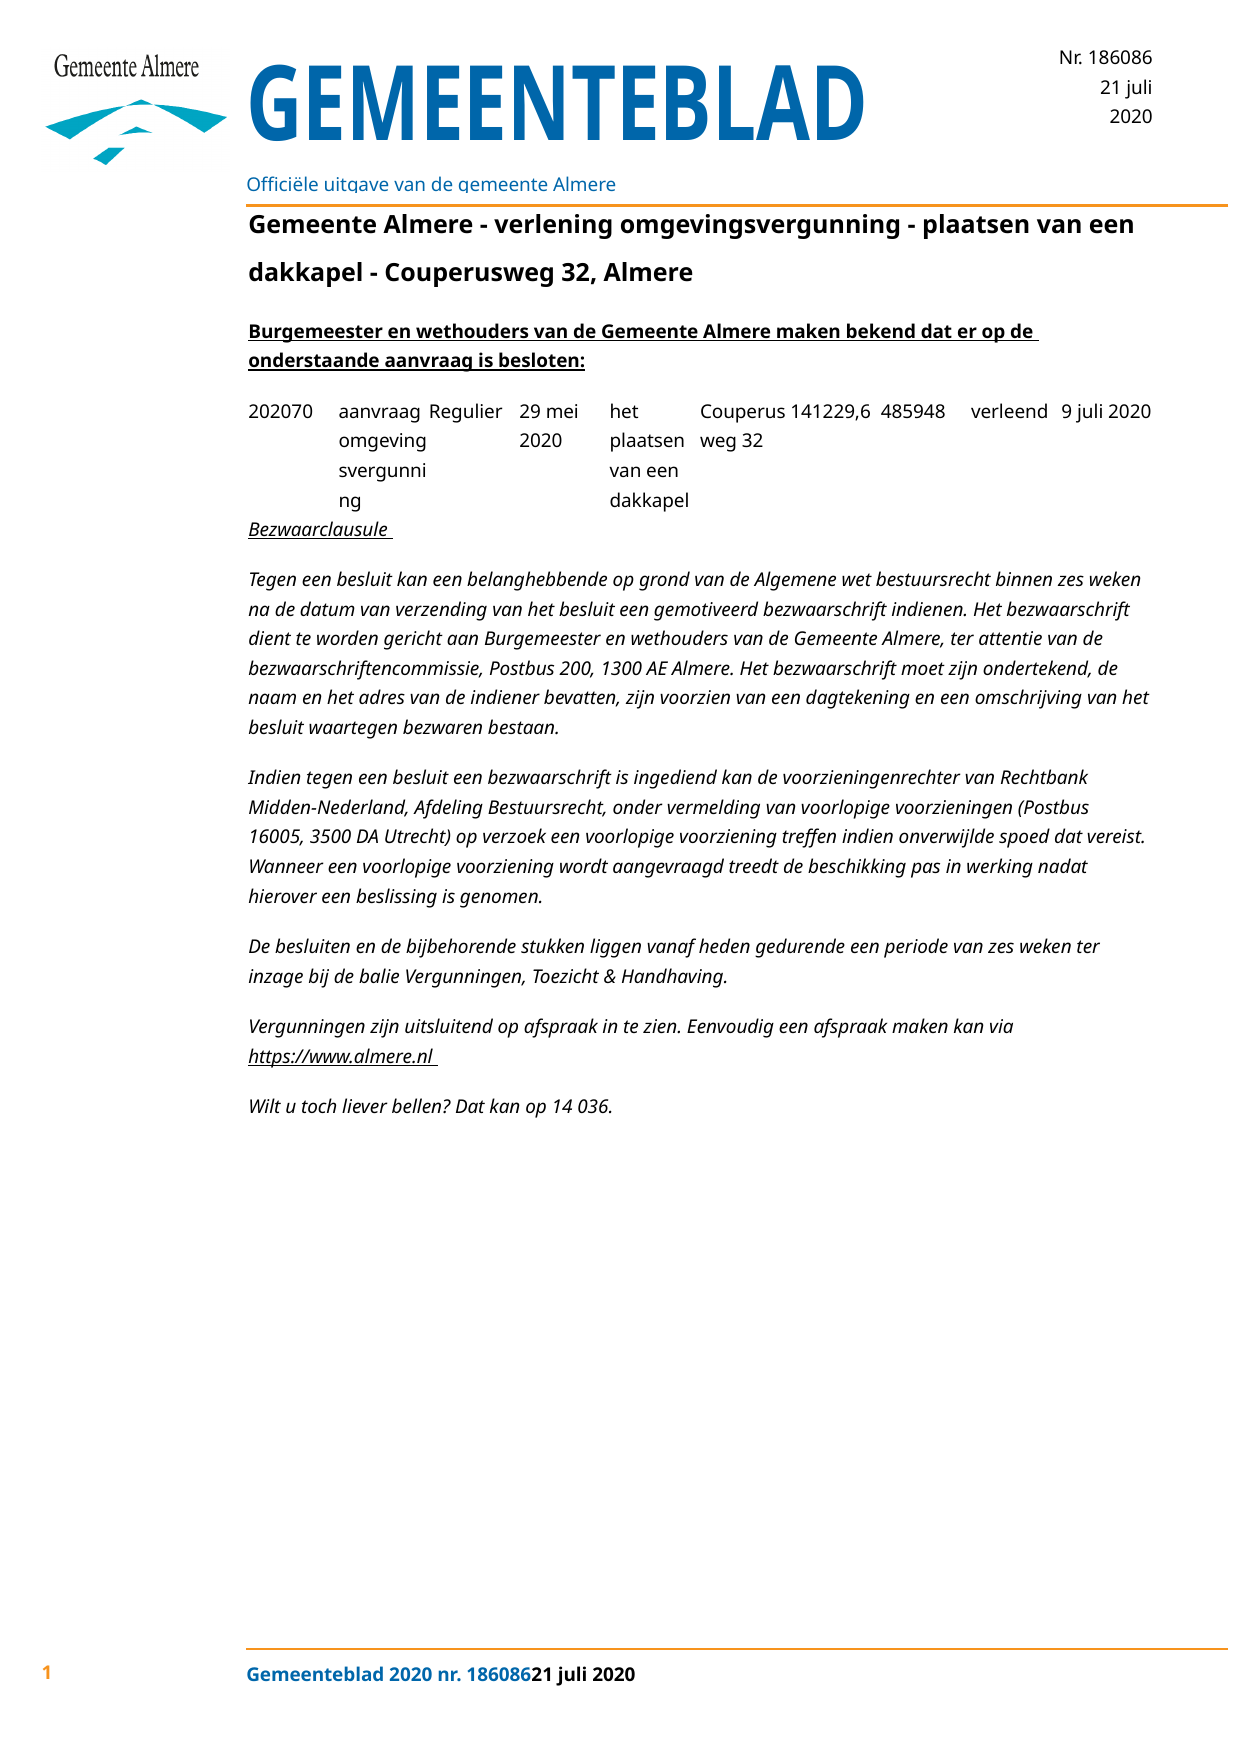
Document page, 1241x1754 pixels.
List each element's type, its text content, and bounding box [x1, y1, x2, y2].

text De besluiten en de bijbehorende stukken liggen vanaf heden gedurende een periode van zes weken ter inzage bij de balie Vergunningen, Toezicht & Handhaving. [248, 933, 1152, 988]
table_header 9 juli 2020 [1061, 398, 1152, 512]
text Gemeente Almere - verlening omgevingsvergunning - plaatsen van een dakkapel - Couperusweg 32, Almere [248, 207, 1152, 288]
table_header Regulier [429, 398, 519, 512]
text Wilt u toch liever bellen? Dat kan op 14 036. [248, 1093, 1152, 1119]
text Bezwaarclausule [248, 516, 1152, 541]
table_header 29 mei 2020 [519, 398, 609, 512]
table_header 485948 [881, 398, 971, 512]
table_header het plaatsen van een dakkapel [609, 398, 700, 512]
table_header 202070 [248, 398, 338, 512]
picture [41, 47, 231, 172]
table_header aanvraag omgevingsvergunning [338, 398, 429, 512]
text Tegen een besluit kan een belanghebbende op grond van de Algemene wet bestuursrecht binnen zes weken na de datum van verzending van het besluit een gemotiveerd bezwaarschrift indienen. Het bezwaarschrift dient te worden gericht aan Burgemeester en wethouders van de Gemeente Almere, ter attentie van de bezwaarschriftencommissie, Postbus 200, 1300 AE Almere. Het bezwaarschrift moet zijn ondertekend, de naam en het adres van de indiener bevatten, zijn voorzien van een dagtekening en een omschrijving van het besluit waartegen bezwaren bestaan. [248, 566, 1152, 740]
text Indien tegen een besluit een bezwaarschrift is ingediend kan de voorzieningenrechter van Rechtbank Midden-Nederland, Afdeling Bestuursrecht, onder vermelding van voorlopige voorzieningen (Postbus 16005, 3500 DA Utrecht) op verzoek een voorlopige voorziening treffen indien onverwijlde spoed dat vereist. Wanneer een voorlopige voorziening wordt aangevraagd treedt de beschikking pas in werking nadat hierover een beslissing is genomen. [248, 764, 1152, 908]
text Burgemeester en wethouders van de Gemeente Almere maken bekend dat er op de onderstaande aanvraag is besloten: [248, 318, 1152, 373]
text Vergunningen zijn uitsluitend op afspraak in te zien. Eenvoudig een afspraak maken kan via https://www.almere.nl [248, 1013, 1152, 1068]
table_header verleend [971, 398, 1061, 512]
table_header 141229,6 [790, 398, 881, 512]
table_header Couperusweg 32 [700, 398, 790, 512]
